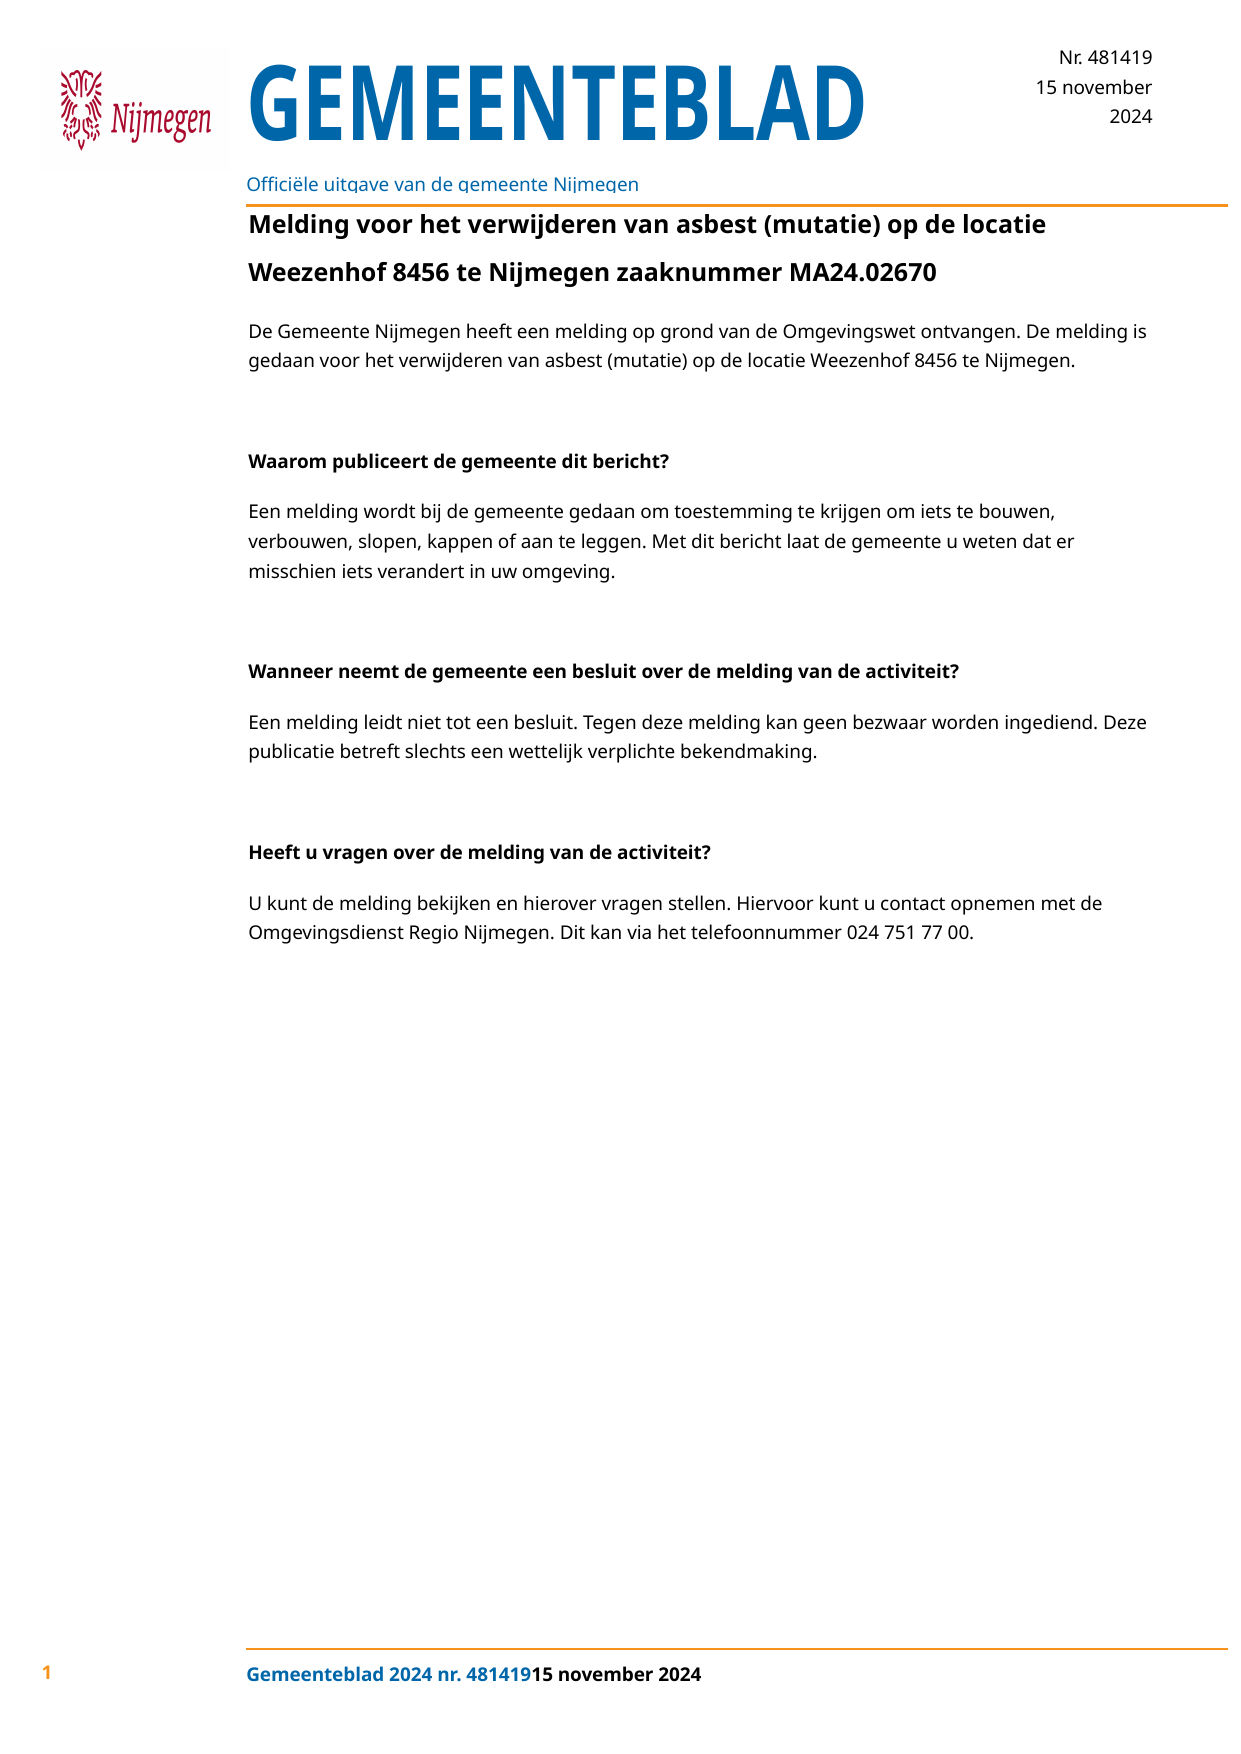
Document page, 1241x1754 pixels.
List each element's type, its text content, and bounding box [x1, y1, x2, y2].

text U kunt de melding bekijken en hierover vragen stellen. Hiervoor kunt u contact opnemen met de Omgevingsdienst Regio Nijmegen. Dit kan via het telefoonnummer 024 751 77 00. [248, 890, 1152, 945]
text Een melding wordt bij de gemeente gedaan om toestemming te krijgen om iets te bouwen, verbouwen, slopen, kappen of aan te leggen. Met dit bericht laat de gemeente u weten dat er misschien iets verandert in uw omgeving. [248, 499, 1152, 584]
text Waarom publiceert de gemeente dit bericht? [248, 448, 1152, 474]
text Wanneer neemt de gemeente een besluit over de melding van de activiteit? [248, 659, 1152, 684]
text De Gemeente Nijmegen heeft een melding op grond van de Omgevingswet ontvangen. De melding is gedaan voor het verwijderen van asbest (mutatie) op de locatie Weezenhof 8456 te Nijmegen. [248, 318, 1152, 373]
text Een melding leidt niet tot een besluit. Tegen deze melding kan geen bezwaar worden ingediend. Deze publicatie betreft slechts een wettelijk verplichte bekendmaking. [248, 709, 1152, 764]
text Melding voor het verwijderen van asbest (mutatie) op de locatie Weezenhof 8456 te Nijmegen zaaknummer MA24.02670 [248, 207, 1152, 288]
text Heeft u vragen over de melding van de activiteit? [248, 839, 1152, 865]
picture [41, 47, 231, 172]
